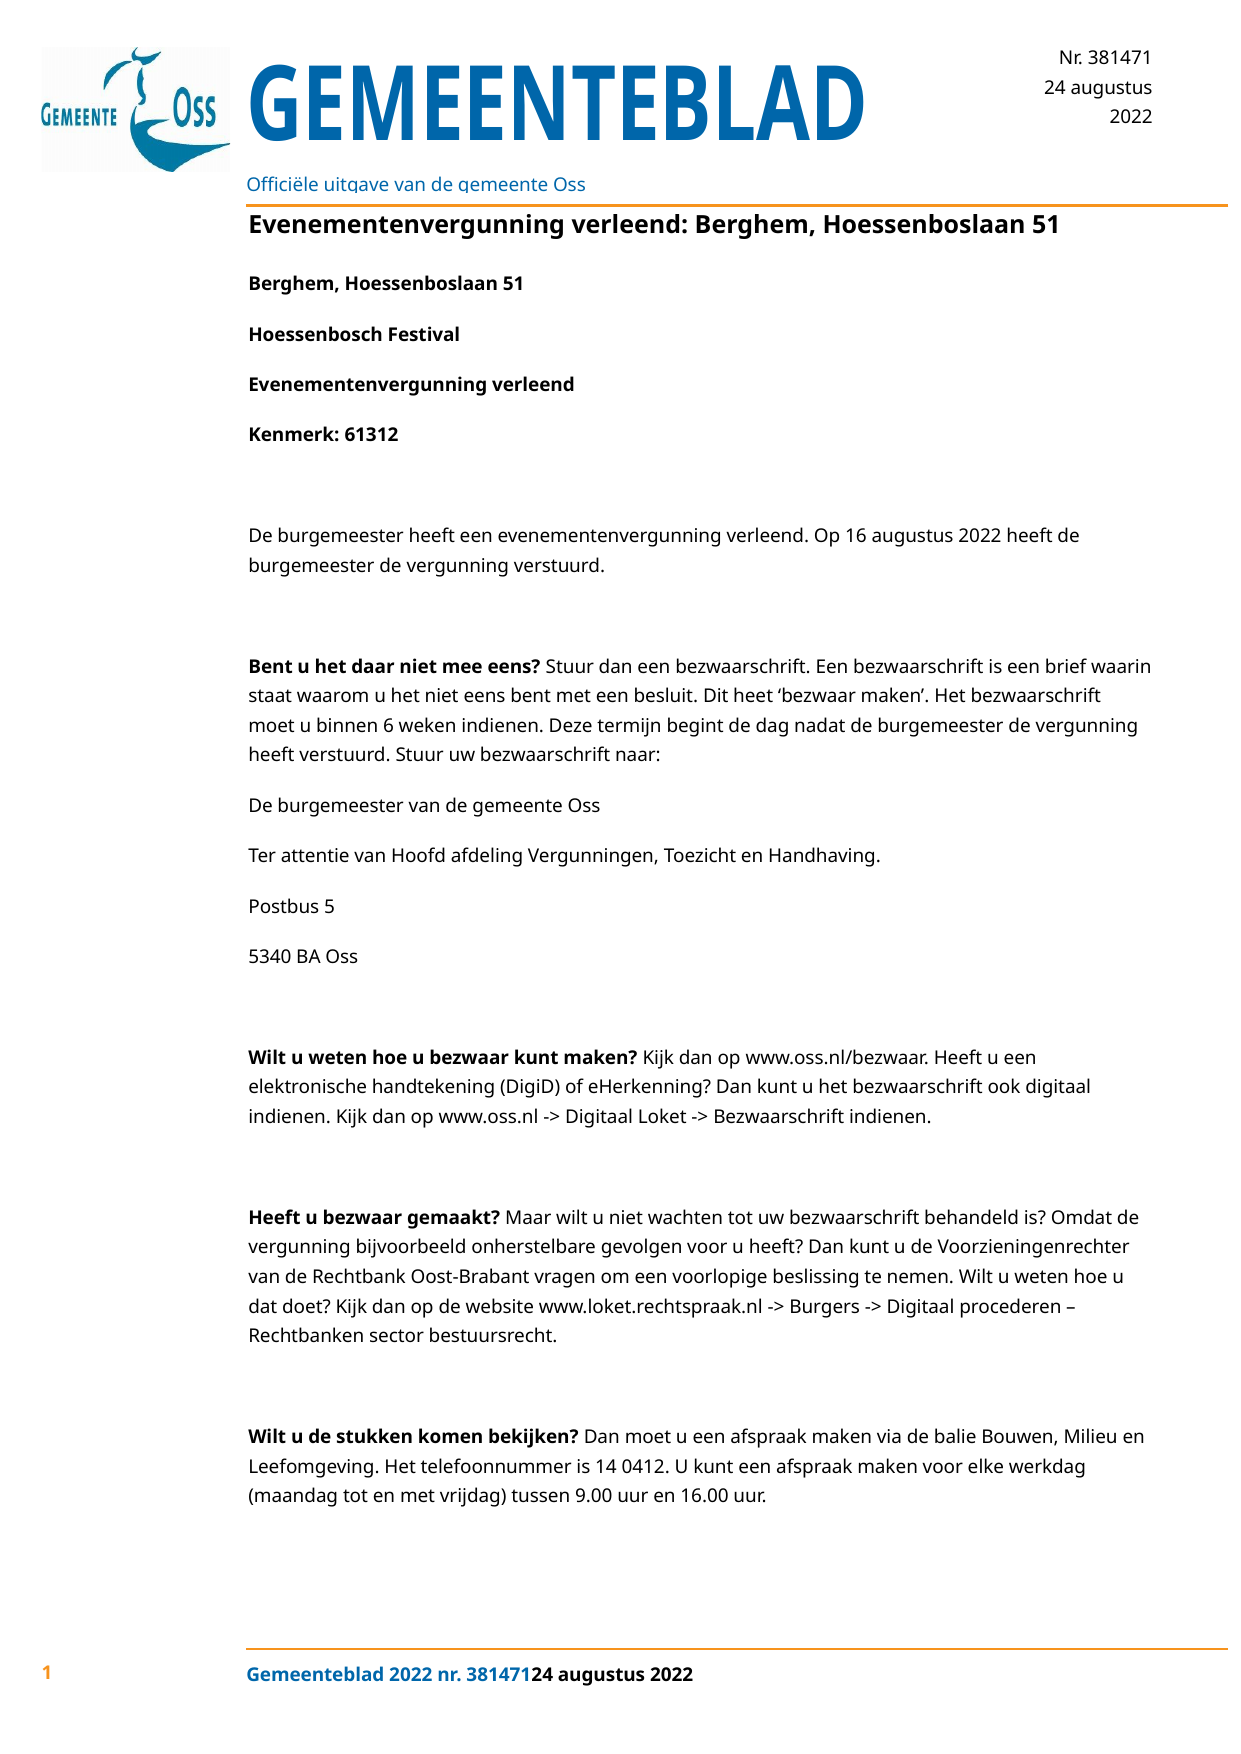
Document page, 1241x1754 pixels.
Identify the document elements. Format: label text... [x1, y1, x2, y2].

text Postbus 5 [248, 893, 1152, 918]
text Heeft u bezwaar gemaakt? Maar wilt u niet wachten tot uw bezwaarschrift behandeld is? Omdat de vergunning bijvoorbeeld onherstelbare gevolgen voor u heeft? Dan kunt u de Voorzieningenrechter van de Rechtbank Oost-Brabant vragen om een voorlopige beslissing te nemen. Wilt u weten hoe u dat doet? Kijk dan op de website www.loket.rechtspraak.nl -> Burgers -> Digitaal procederen – Rechtbanken sector bestuursrecht. [248, 1204, 1152, 1348]
text Kenmerk: 61312 [248, 422, 1152, 447]
text Evenementenvergunning verleend: Berghem, Hoessenboslaan 51 [248, 207, 1152, 241]
text Evenementenvergunning verleend [248, 371, 1152, 397]
text Wilt u de stukken komen bekijken? Dan moet u een afspraak maken via de balie Bouwen, Milieu en Leefomgeving. Het telefoonnummer is 14 0412. U kunt een afspraak maken voor elke werkdag (maandag tot en met vrijdag) tussen 9.00 uur en 16.00 uur. [248, 1423, 1152, 1508]
text Berghem, Hoessenboslaan 51 [248, 270, 1152, 296]
text Ter attentie van Hoofd afdeling Vergunningen, Toezicht en Handhaving. [248, 842, 1152, 868]
text Wilt u weten hoe u bezwaar kunt maken? Kijk dan op www.oss.nl/bezwaar. Heeft u een elektronische handtekening (DigiD) of eHerkenning? Dan kunt u het bezwaarschrift ook digitaal indienen. Kijk dan op www.oss.nl -> Digitaal Loket -> Bezwaarschrift indienen. [248, 1044, 1152, 1129]
text Bent u het daar niet mee eens? Stuur dan een bezwaarschrift. Een bezwaarschrift is een brief waarin staat waarom u het niet eens bent met een besluit. Dit heet ‘bezwaar maken’. Het bezwaarschrift moet u binnen 6 weken indienen. Deze termijn begint de dag nadat de burgemeester de vergunning heeft verstuurd. Stuur uw bezwaarschrift naar: [248, 653, 1152, 767]
text De burgemeester heeft een evenementenvergunning verleend. Op 16 augustus 2022 heeft de burgemeester de vergunning verstuurd. [248, 522, 1152, 578]
text De burgemeester van de gemeente Oss [248, 792, 1152, 818]
picture [41, 47, 231, 172]
text Hoessenbosch Festival [248, 321, 1152, 346]
text 5340 BA Oss [248, 943, 1152, 969]
